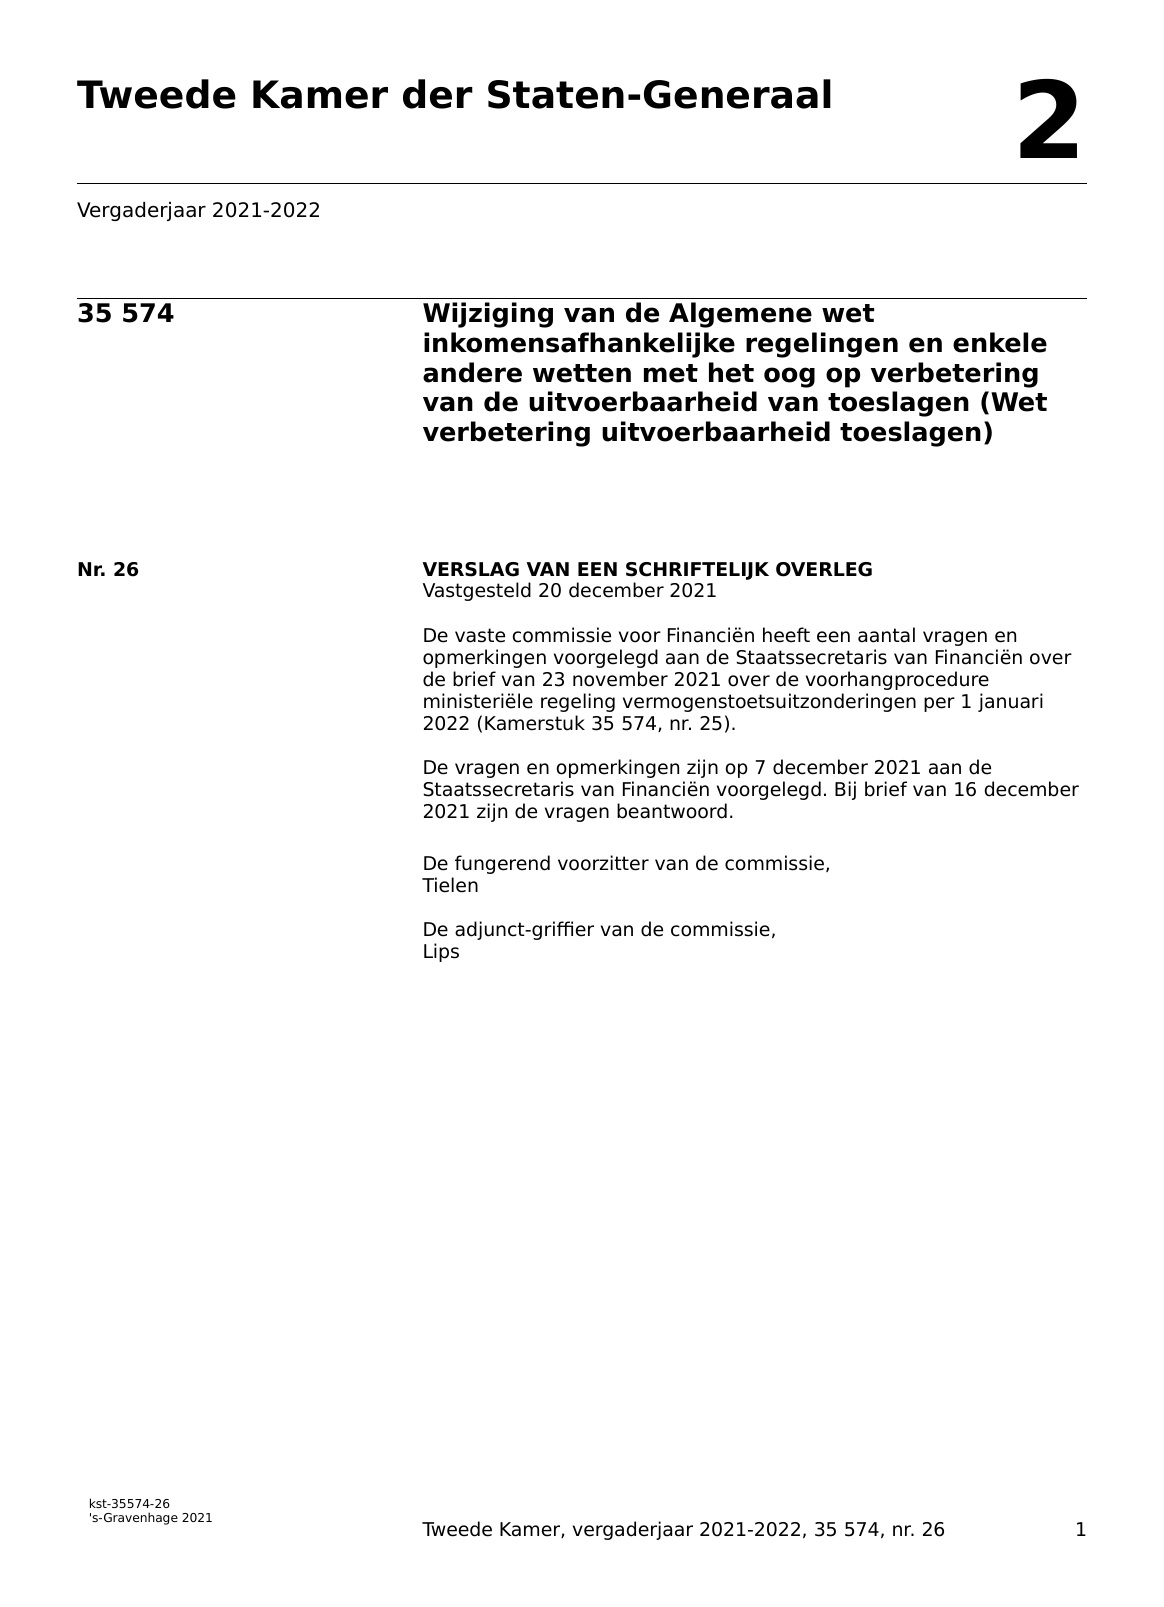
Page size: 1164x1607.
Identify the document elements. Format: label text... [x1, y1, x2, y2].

text Vastgesteld 20 december 2021 [422, 580, 1087, 602]
text De adjunct-griffier van de commissie, Lips [422, 919, 1087, 963]
text De fungerend voorzitter van de commissie, Tielen [422, 853, 1087, 897]
text De vaste commissie voor Financiën heeft een aantal vragen en opmerkingen voorgelegd aan de Staatssecretaris van Financiën over de brief van 23 november 2021 over de voorhangprocedure ministeriële regeling vermogenstoetsuitzonderingen per 1 januari 2022 (Kamerstuk 35 574, nr. 25). [422, 624, 1087, 734]
text kst-35574-26 [88, 1497, 323, 1511]
subtitle 35 574 Wijziging van de Algemene wet inkomensafhankelijke regelingen en enkele andere wetten met het oog op verbetering van de uitvoerbaarheid van toeslagen (Wet verbetering uitvoerbaarheid toeslagen) [77, 299, 1087, 447]
table_header 2 [886, 59, 1087, 183]
table_cell Vergaderjaar 2021-2022 [77, 184, 1087, 298]
subtitle Nr. 26 VERSLAG VAN EEN SCHRIFTELIJK OVERLEG [77, 558, 1087, 580]
text De vragen en opmerkingen zijn op 7 december 2021 aan de Staatssecretaris van Financiën voorgelegd. Bij brief van 16 december 2021 zijn de vragen beantwoord. [422, 757, 1087, 823]
table_header Tweede Kamer der Staten-Generaal [77, 59, 886, 183]
text 's-Gravenhage 2021 [88, 1511, 323, 1525]
